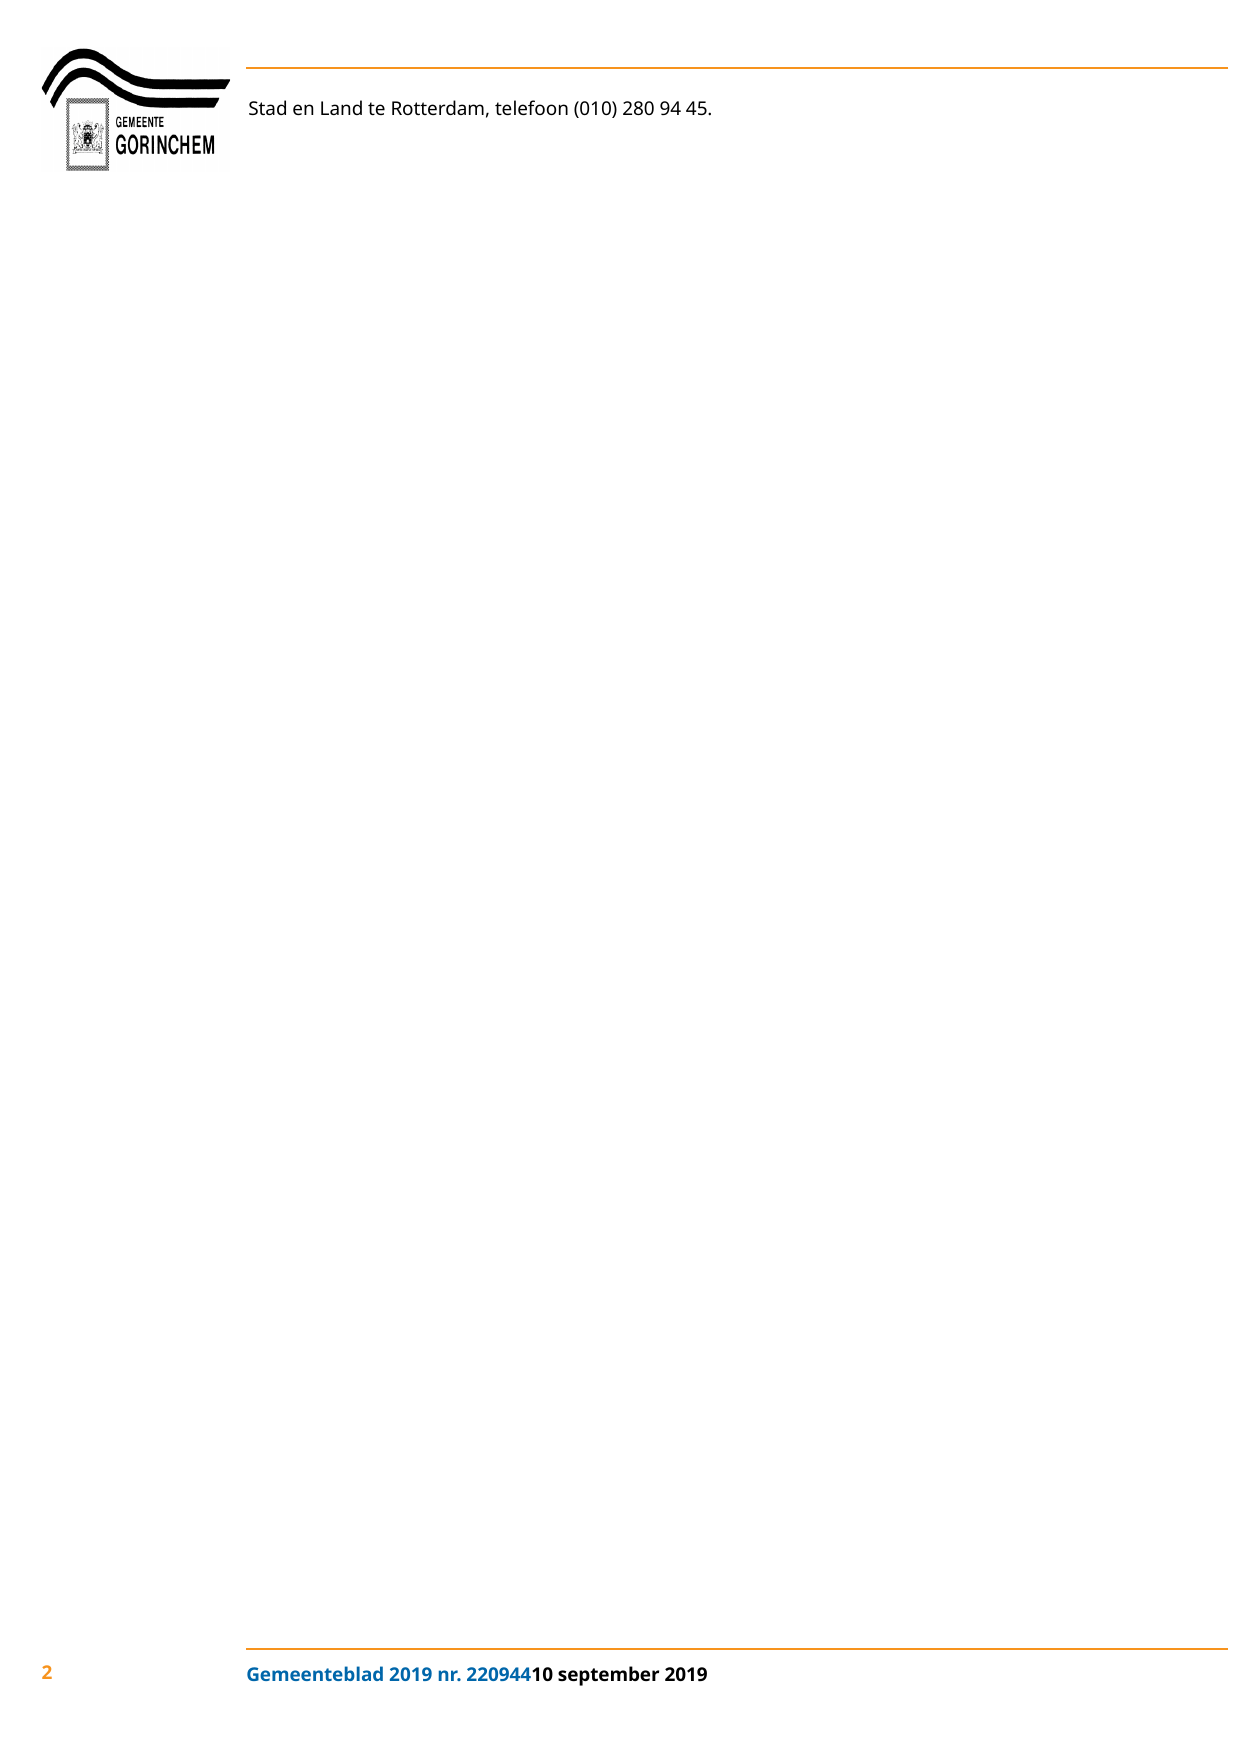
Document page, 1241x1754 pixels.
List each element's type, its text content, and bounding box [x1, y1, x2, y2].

picture [41, 47, 231, 172]
text Stad en Land te Rotterdam, telefoon (010) 280 94 45. [248, 95, 1152, 121]
